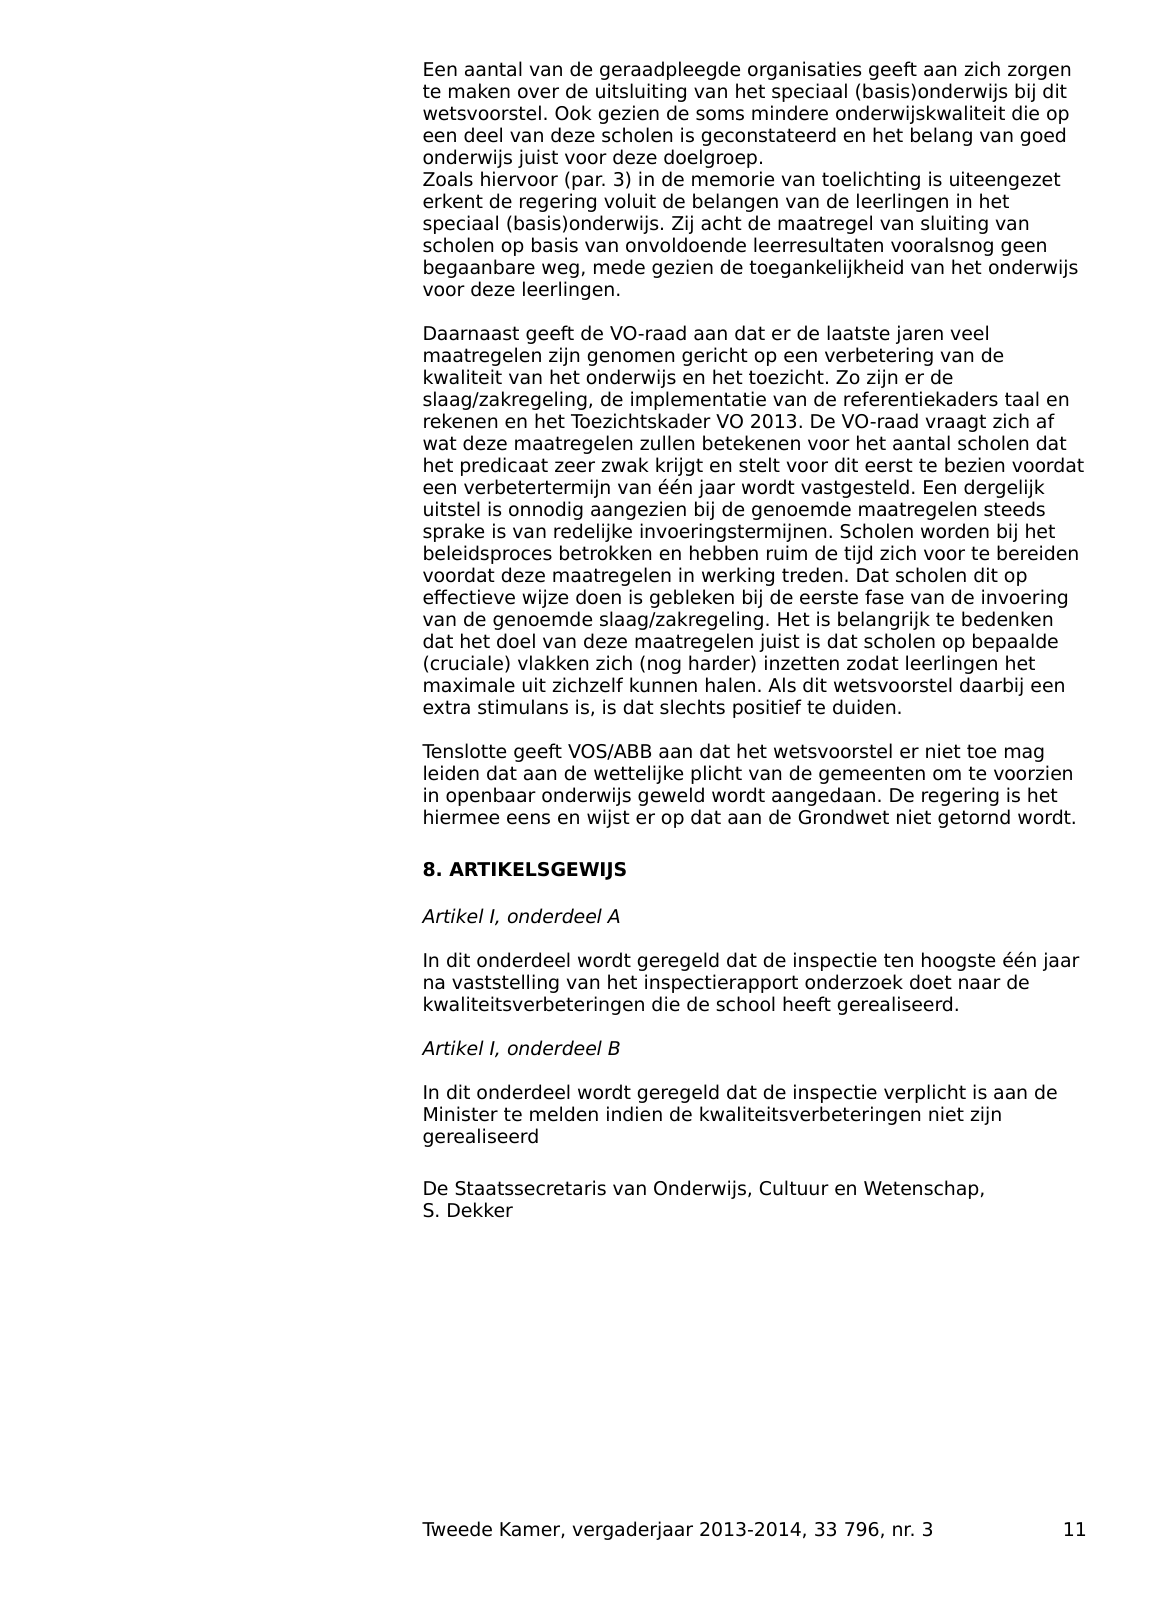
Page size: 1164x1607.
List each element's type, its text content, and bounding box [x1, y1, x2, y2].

text Tenslotte geeft VOS/ABB aan dat het wetsvoorstel er niet toe mag leiden dat aan de wettelijke plicht van de gemeenten om te voorzien in openbaar onderwijs geweld wordt aangedaan. De regering is het hiermee eens en wijst er op dat aan de Grondwet niet getornd wordt. [422, 741, 1087, 829]
text In dit onderdeel wordt geregeld dat de inspectie ten hoogste één jaar na vaststelling van het inspectierapport onderzoek doet naar de kwaliteitsverbeteringen die de school heeft gerealiseerd. [422, 950, 1087, 1016]
text Zoals hiervoor (par. 3) in de memorie van toelichting is uiteengezet erkent de regering voluit de belangen van de leerlingen in het speciaal (basis)onderwijs. Zij acht de maatregel van sluiting van scholen op basis van onvoldoende leerresultaten vooralsnog geen begaanbare weg, mede gezien de toegankelijkheid van het onderwijs voor deze leerlingen. [422, 169, 1087, 301]
text De Staatssecretaris van Onderwijs, Cultuur en Wetenschap, S. Dekker [422, 1178, 1087, 1222]
subtitle Artikel I, onderdeel A [422, 906, 1087, 928]
text In dit onderdeel wordt geregeld dat de inspectie verplicht is aan de Minister te melden indien de kwaliteitsverbeteringen niet zijn gerealiseerd [422, 1082, 1087, 1148]
text Daarnaast geeft de VO-raad aan dat er de laatste jaren veel maatregelen zijn genomen gericht op een verbetering van de kwaliteit van het onderwijs en het toezicht. Zo zijn er de slaag/zakregeling, de implementatie van de referentiekaders taal en rekenen en het Toezichtskader VO 2013. De VO-raad vraagt zich af wat deze maatregelen zullen betekenen voor het aantal scholen dat het predicaat zeer zwak krijgt en stelt voor dit eerst te bezien voordat een verbetertermijn van één jaar wordt vastgesteld. Een dergelijk uitstel is onnodig aangezien bij de genoemde maatregelen steeds sprake is van redelijke invoeringstermijnen. Scholen worden bij het beleidsproces betrokken en hebben ruim de tijd zich voor te bereiden voordat deze maatregelen in werking treden. Dat scholen dit op effectieve wijze doen is gebleken bij de eerste fase van de invoering van de genoemde slaag/zakregeling. Het is belangrijk te bedenken dat het doel van deze maatregelen juist is dat scholen op bepaalde (cruciale) vlakken zich (nog harder) inzetten zodat leerlingen het maximale uit zichzelf kunnen halen. Als dit wetsvoorstel daarbij een extra stimulans is, is dat slechts positief te duiden. [422, 323, 1087, 719]
text Een aantal van de geraadpleegde organisaties geeft aan zich zorgen te maken over de uitsluiting van het speciaal (basis)onderwijs bij dit wetsvoorstel. Ook gezien de soms mindere onderwijskwaliteit die op een deel van deze scholen is geconstateerd en het belang van goed onderwijs juist voor deze doelgroep. [422, 59, 1087, 169]
subtitle Artikel I, onderdeel B [422, 1038, 1087, 1060]
subtitle 8. ARTIKELSGEWIJS [422, 859, 1087, 881]
